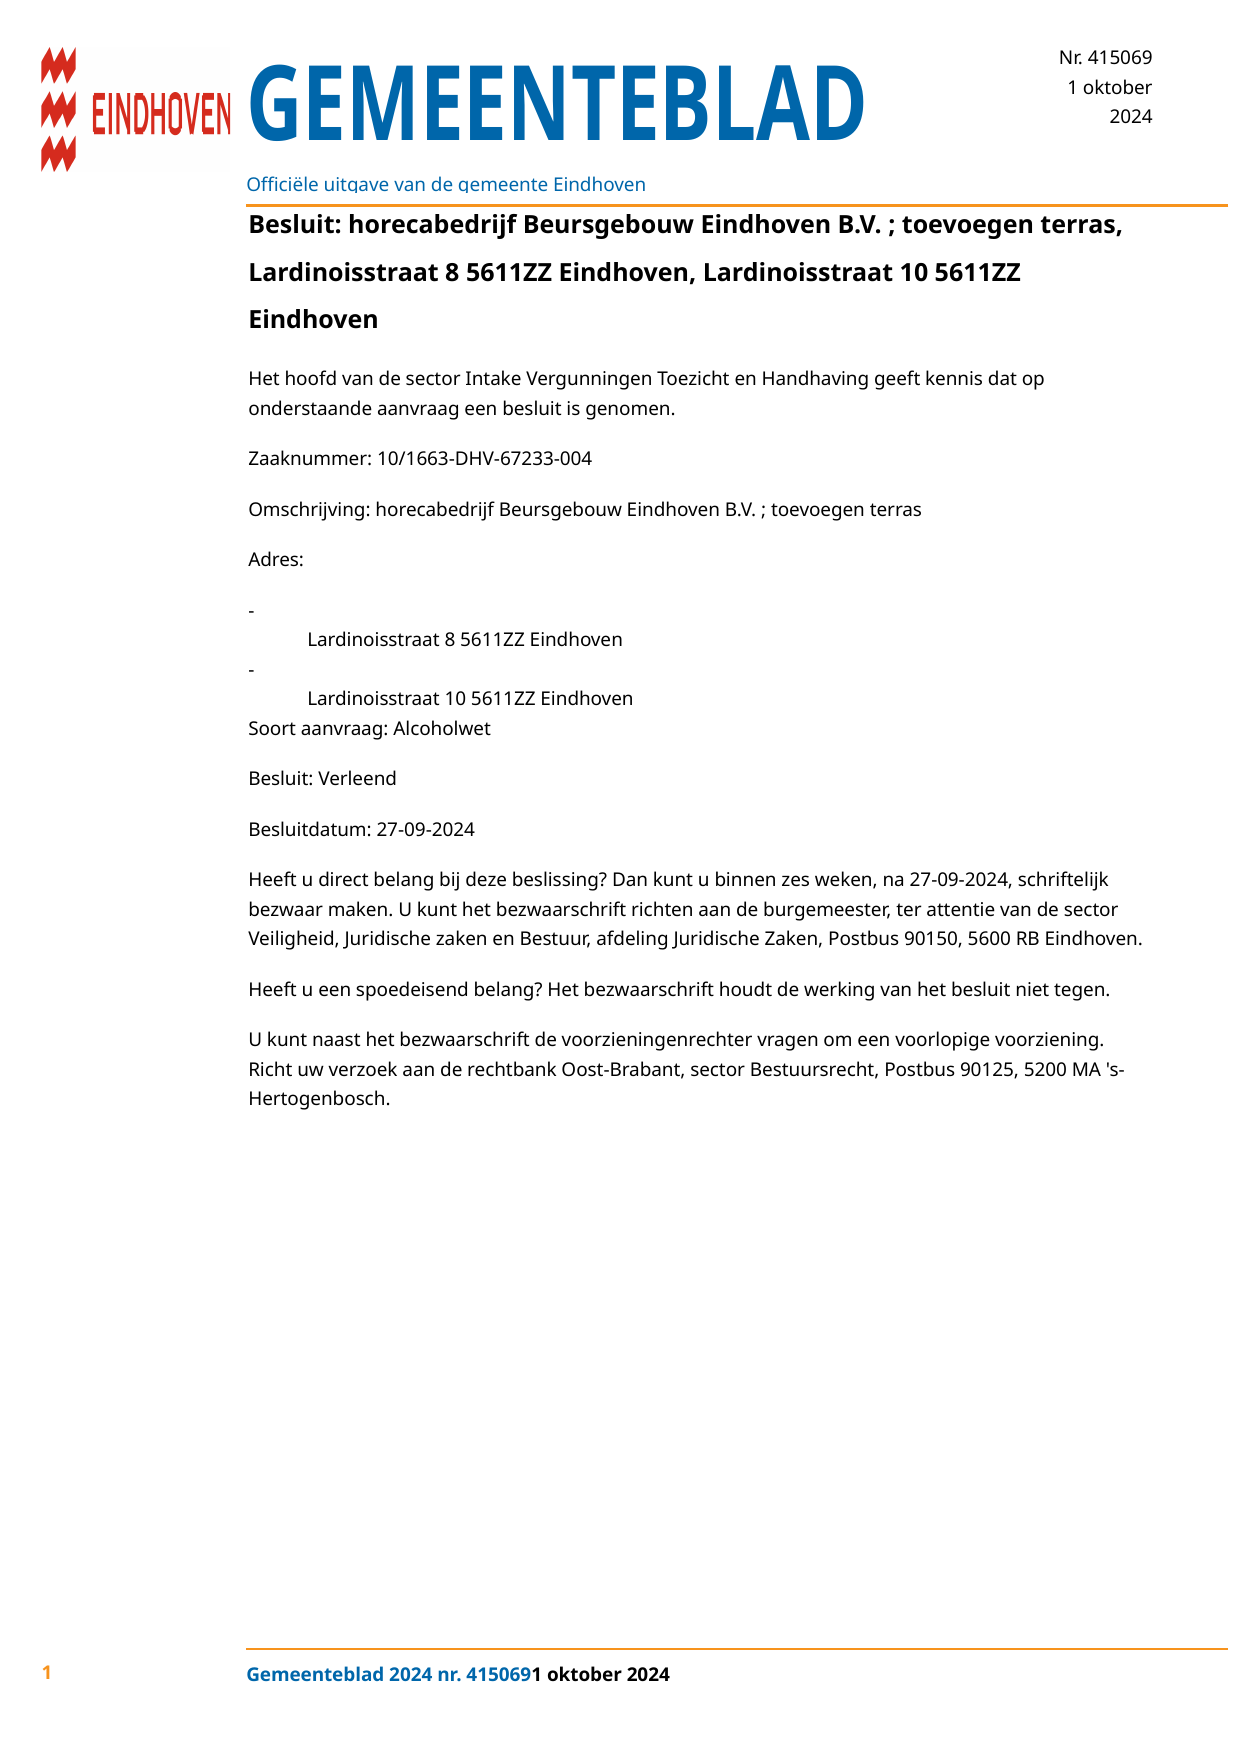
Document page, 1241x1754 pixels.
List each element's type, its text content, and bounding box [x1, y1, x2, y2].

text Het hoofd van de sector Intake Vergunningen Toezicht en Handhaving geeft kennis dat op onderstaande aanvraag een besluit is genomen. [248, 366, 1152, 421]
text Heeft u een spoedeisend belang? Het bezwaarschrift houdt de werking van het besluit niet tegen. [248, 976, 1152, 1002]
picture [41, 47, 231, 172]
text Omschrijving: horecabedrijf Beursgebouw Eindhoven B.V. ; toevoegen terras [248, 496, 1152, 522]
list Lardinoisstraat 8 5611ZZ Eindhoven [248, 626, 1152, 652]
text Besluit: Verleend [248, 766, 1152, 791]
list Lardinoisstraat 10 5611ZZ Eindhoven [248, 686, 1152, 711]
text Zaaknummer: 10/1663-DHV-67233-004 [248, 446, 1152, 471]
text U kunt naast het bezwaarschrift de voorzieningenrechter vragen om een voorlopige voorziening. Richt uw verzoek aan de rechtbank Oost-Brabant, sector Bestuursrecht, Postbus 90125, 5200 MA 's-Hertogenbosch. [248, 1026, 1152, 1111]
text Heeft u direct belang bij deze beslissing? Dan kunt u binnen zes weken, na 27-09-2024, schriftelijk bezwaar maken. U kunt het bezwaarschrift richten aan de burgemeester, ter attentie van de sector Veiligheid, Juridische zaken en Bestuur, afdeling Juridische Zaken, Postbus 90150, 5600 RB Eindhoven. [248, 866, 1152, 951]
text Besluitdatum: 27-09-2024 [248, 816, 1152, 842]
text Besluit: horecabedrijf Beursgebouw Eindhoven B.V. ; toevoegen terras, Lardinoisstraat 8 5611ZZ Eindhoven, Lardinoisstraat 10 5611ZZ Eindhoven [248, 207, 1152, 336]
text Soort aanvraag: Alcoholwet [248, 715, 1152, 741]
text Adres: [248, 546, 1152, 572]
